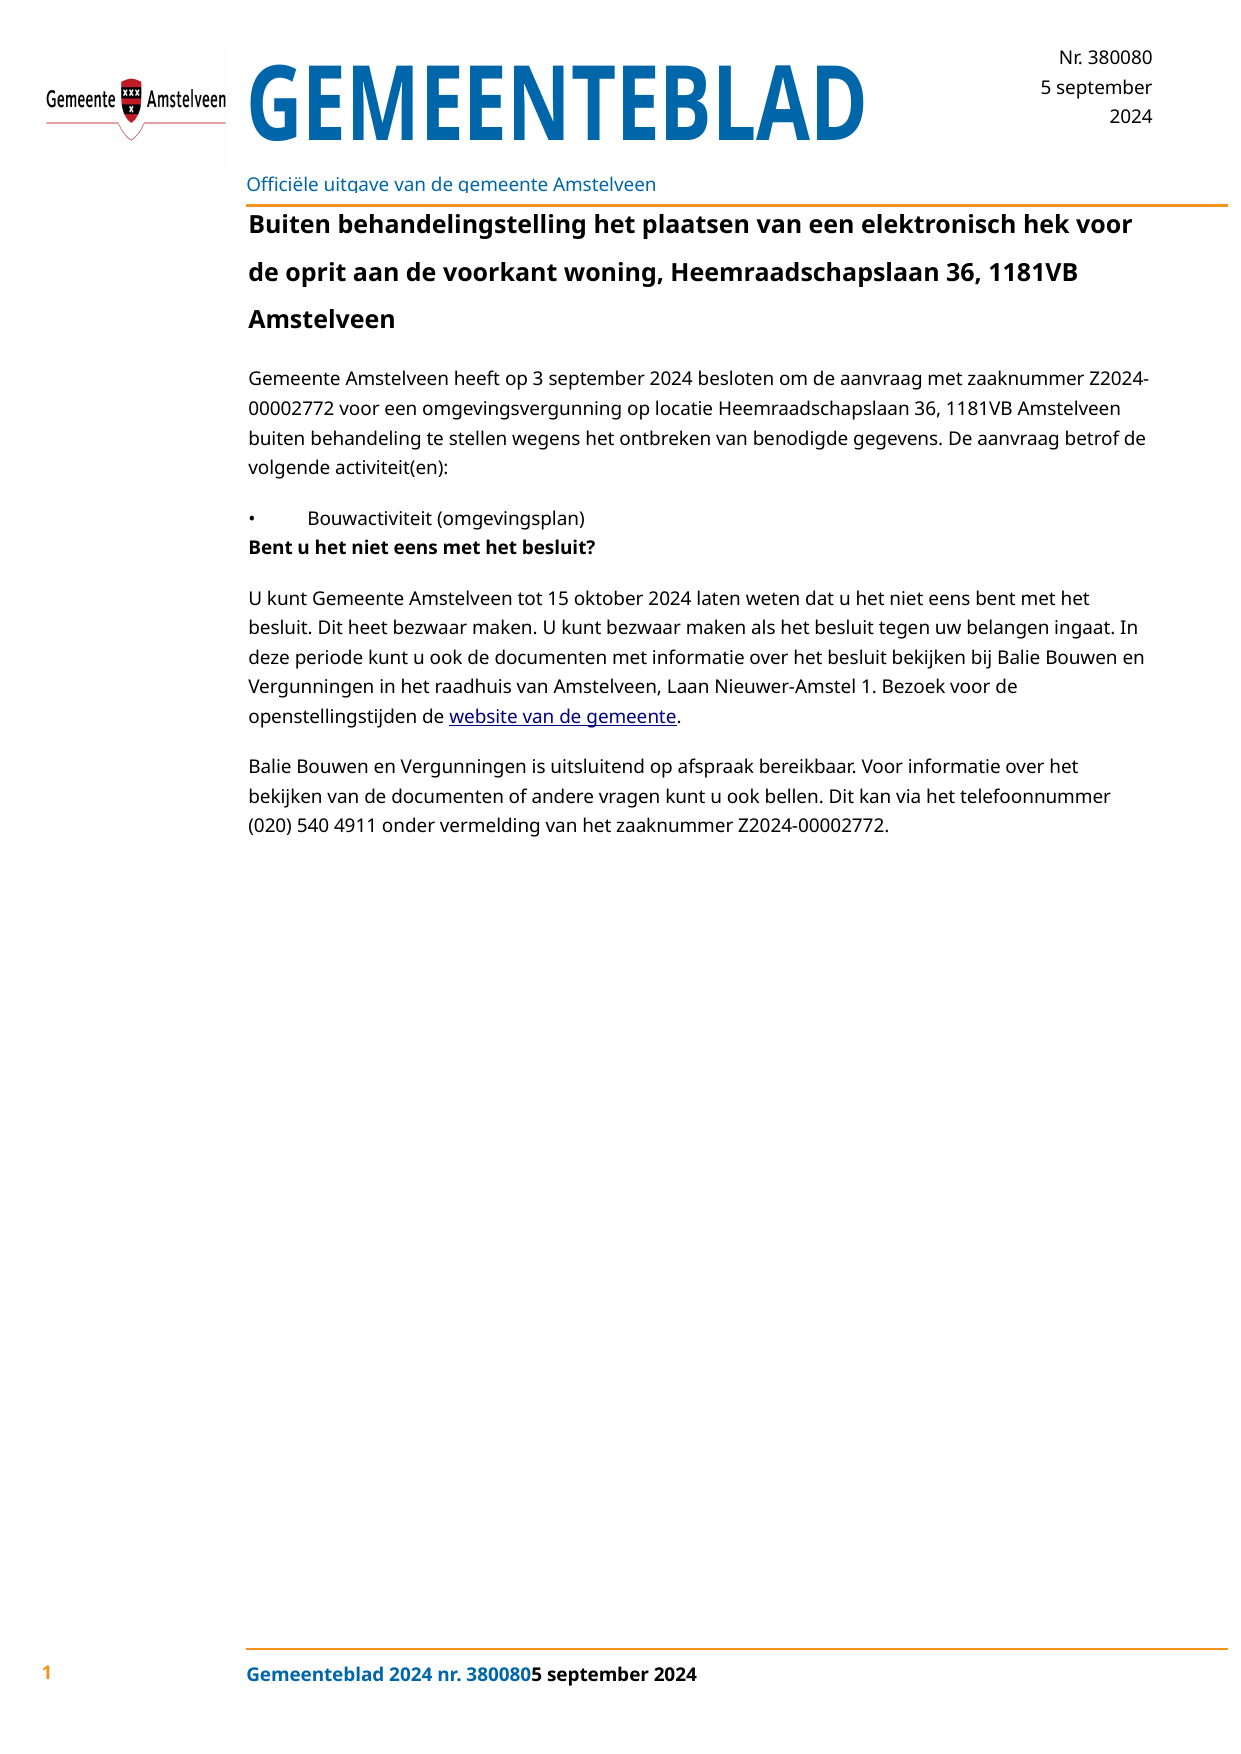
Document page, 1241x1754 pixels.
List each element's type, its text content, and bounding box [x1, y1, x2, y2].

list Bouwactiviteit (omgevingsplan) [248, 505, 1152, 530]
text Gemeente Amstelveen heeft op 3 september 2024 besloten om de aanvraag met zaaknummer Z2024-00002772 voor een omgevingsvergunning op locatie Heemraadschapslaan 36, 1181VB Amstelveen buiten behandeling te stellen wegens het ontbreken van benodigde gegevens. De aanvraag betrof de volgende activiteit(en): [248, 366, 1152, 480]
text Balie Bouwen en Vergunningen is uitsluitend op afspraak bereikbaar. Voor informatie over het bekijken van de documenten of andere vragen kunt u ook bellen. Dit kan via het telefoonnummer (020) 540 4911 onder vermelding van het zaaknummer Z2024-00002772. [248, 753, 1152, 838]
text Bent u het niet eens met het besluit? [248, 534, 1152, 560]
picture [41, 47, 231, 172]
text U kunt Gemeente Amstelveen tot 15 oktober 2024 laten weten dat u het niet eens bent met het besluit. Dit heet bezwaar maken. U kunt bezwaar maken als het besluit tegen uw belangen ingaat. In deze periode kunt u ook de documenten met informatie over het besluit bekijken bij Balie Bouwen en Vergunningen in het raadhuis van Amstelveen, Laan Nieuwer-Amstel 1. Bezoek voor de openstellingstijden de website van de gemeente. [248, 585, 1152, 729]
text Buiten behandelingstelling het plaatsen van een elektronisch hek voor de oprit aan de voorkant woning, Heemraadschapslaan 36, 1181VB Amstelveen [248, 207, 1152, 336]
